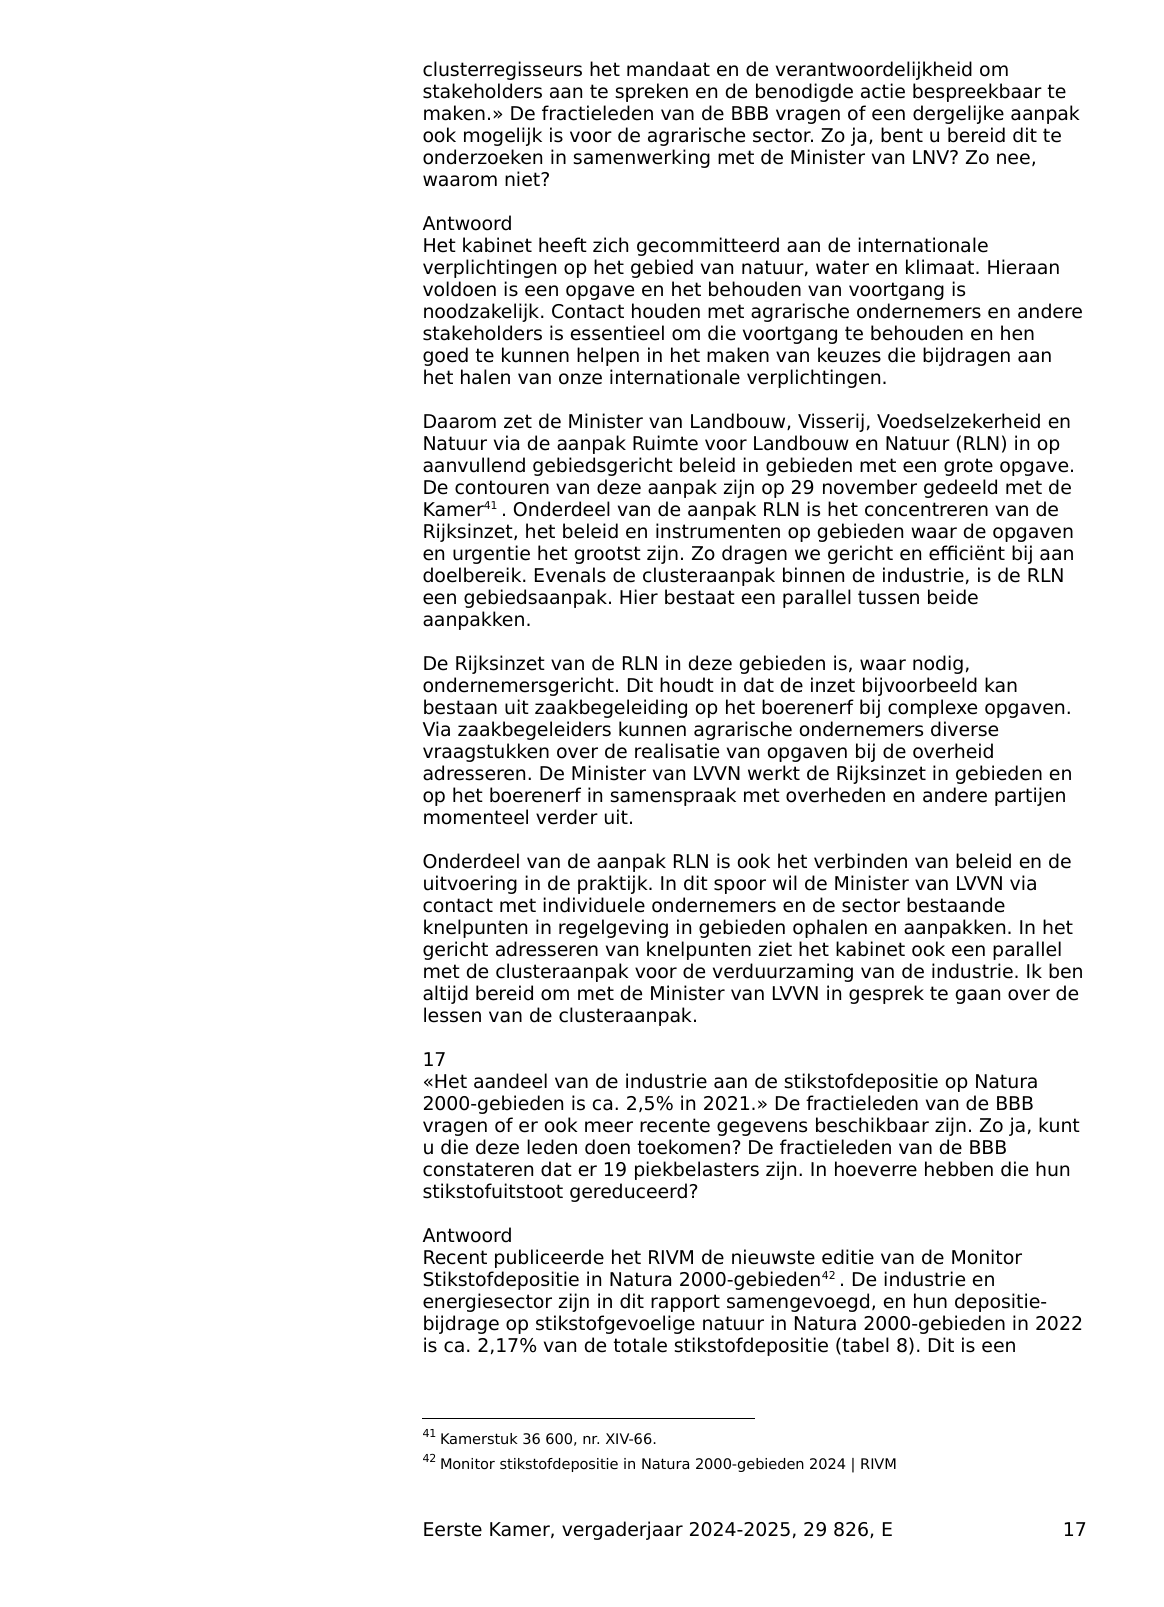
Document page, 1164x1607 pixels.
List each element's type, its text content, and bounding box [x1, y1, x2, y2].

text Onderdeel van de aanpak RLN is ook het verbinden van beleid en de uitvoering in de praktijk. In dit spoor wil de Minister van LVVN via contact met individuele ondernemers en de sector bestaande knelpunten in regelgeving in gebieden ophalen en aanpakken. In het gericht adresseren van knelpunten ziet het kabinet ook een parallel met de clusteraanpak voor de verduurzaming van de industrie. Ik ben altijd bereid om met de Minister van LVVN in gesprek te gaan over de lessen van de clusteraanpak. [422, 851, 1087, 1027]
text Het kabinet heeft zich gecommitteerd aan de internationale verplichtingen op het gebied van natuur, water en klimaat. Hieraan voldoen is een opgave en het behouden van voortgang is noodzakelijk. Contact houden met agrarische ondernemers en andere stakeholders is essentieel om die voortgang te behouden en hen goed te kunnen helpen in het maken van keuzes die bijdragen aan het halen van onze internationale verplichtingen. [422, 235, 1087, 389]
text Recent publiceerde het RIVM de nieuwste editie van de Monitor Stikstofdepositie in Natura 2000-gebieden. De industrie en energiesector zijn in dit rapport samengevoegd, en hun depositie-bijdrage op stikstofgevoelige natuur in Natura 2000-gebieden in 2022 is ca. 2,17% van de totale stikstofdepositie (tabel 8). Dit is een [422, 1247, 1087, 1357]
text clusterregisseurs het mandaat en de verantwoordelijkheid om stakeholders aan te spreken en de benodigde actie bespreekbaar te maken.» De fractieleden van de BBB vragen of een dergelijke aanpak ook mogelijk is voor de agrarische sector. Zo ja, bent u bereid dit te onderzoeken in samenwerking met de Minister van LNV? Zo nee, waarom niet? [422, 59, 1087, 191]
text Kamerstuk 36 600, nr. XIV-66. [422, 1427, 1087, 1449]
text «Het aandeel van de industrie aan de stikstofdepositie op Natura 2000-gebieden is ca. 2,5% in 2021.» De fractieleden van de BBB vragen of er ook meer recente gegevens beschikbaar zijn. Zo ja, kunt u die deze leden doen toekomen? De fractieleden van de BBB constateren dat er 19 piekbelasters zijn. In hoeverre hebben die hun stikstofuitstoot gereduceerd? [422, 1071, 1087, 1203]
text Daarom zet de Minister van Landbouw, Visserij, Voedselzekerheid en Natuur via de aanpak Ruimte voor Landbouw en Natuur (RLN) in op aanvullend gebiedsgericht beleid in gebieden met een grote opgave. De contouren van deze aanpak zijn op 29 november gedeeld met de Kamer. Onderdeel van de aanpak RLN is het concentreren van de Rijksinzet, het beleid en instrumenten op gebieden waar de opgaven en urgentie het grootst zijn. Zo dragen we gericht en efficiënt bij aan doelbereik. Evenals de clusteraanpak binnen de industrie, is de RLN een gebiedsaanpak. Hier bestaat een parallel tussen beide aanpakken. [422, 411, 1087, 631]
text Antwoord [422, 213, 1087, 235]
text Antwoord [422, 1225, 1087, 1247]
text De Rijksinzet van de RLN in deze gebieden is, waar nodig, ondernemersgericht. Dit houdt in dat de inzet bijvoorbeeld kan bestaan uit zaakbegeleiding op het boerenerf bij complexe opgaven. Via zaakbegeleiders kunnen agrarische ondernemers diverse vraagstukken over de realisatie van opgaven bij de overheid adresseren. De Minister van LVVN werkt de Rijksinzet in gebieden en op het boerenerf in samenspraak met overheden en andere partijen momenteel verder uit. [422, 653, 1087, 829]
text 17 [422, 1049, 1087, 1071]
text Monitor stikstofdepositie in Natura 2000-gebieden 2024 | RIVM [422, 1452, 1087, 1474]
